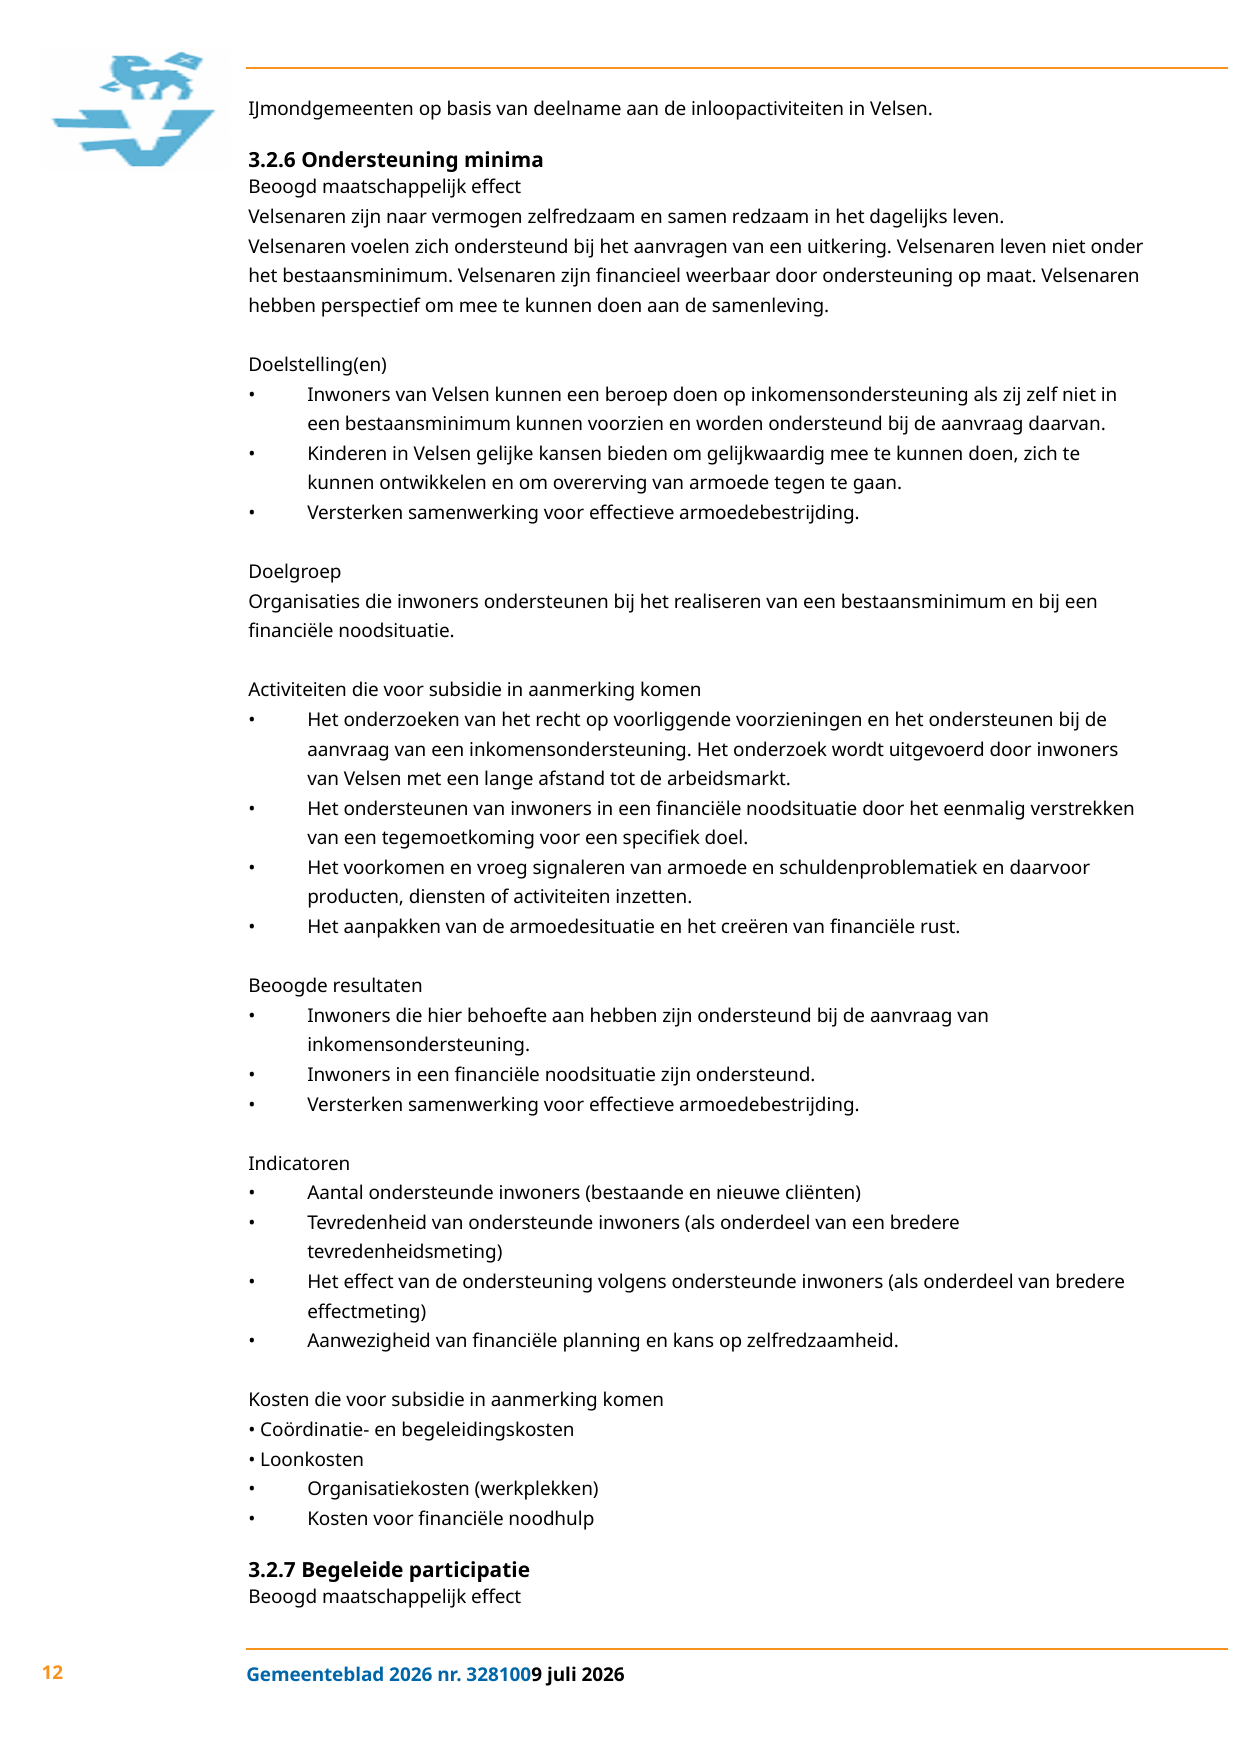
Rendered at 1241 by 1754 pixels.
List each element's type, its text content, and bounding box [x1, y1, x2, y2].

text 3.2.7 Begeleide participatie [248, 1555, 1152, 1584]
text Indicatoren [248, 1150, 1152, 1176]
text Velsenaren voelen zich ondersteund bij het aanvragen van een uitkering. Velsenaren leven niet onder het bestaansminimum. Velsenaren zijn financieel weerbaar door ondersteuning op maat. Velsenaren hebben perspectief om mee te kunnen doen aan de samenleving. [248, 233, 1152, 318]
list Inwoners in een financiële noodsituatie zijn ondersteund. [248, 1061, 1152, 1087]
list Versterken samenwerking voor effectieve armoedebestrijding. [248, 499, 1152, 525]
list Organisatiekosten (werkplekken) [248, 1475, 1152, 1501]
text Doelgroep [248, 558, 1152, 584]
list Inwoners die hier behoefte aan hebben zijn ondersteund bij de aanvraag van inkomensondersteuning. [248, 1002, 1152, 1057]
list Aanwezigheid van financiële planning en kans op zelfredzaamheid. [248, 1327, 1152, 1353]
text IJmondgemeenten op basis van deelname aan de inloopactiviteiten in Velsen. [248, 95, 1152, 121]
text Activiteiten die voor subsidie in aanmerking komen [248, 677, 1152, 702]
text • Loonkosten [248, 1446, 1152, 1471]
text Organisaties die inwoners ondersteunen bij het realiseren van een bestaansminimum en bij een financiële noodsituatie. [248, 588, 1152, 643]
text • Coördinatie- en begeleidingskosten [248, 1416, 1152, 1442]
text Beoogd maatschappelijk effect [248, 1584, 1152, 1609]
picture [41, 47, 231, 172]
list Versterken samenwerking voor effectieve armoedebestrijding. [248, 1091, 1152, 1116]
list Het ondersteunen van inwoners in een financiële noodsituatie door het eenmalig verstrekken van een tegemoetkoming voor een specifiek doel. [248, 795, 1152, 850]
list Kosten voor financiële noodhulp [248, 1505, 1152, 1531]
text Beoogde resultaten [248, 972, 1152, 998]
text 3.2.6 Ondersteuning minima [248, 145, 1152, 174]
text Kosten die voor subsidie in aanmerking komen [248, 1387, 1152, 1412]
list Het voorkomen en vroeg signaleren van armoede en schuldenproblematiek en daarvoor producten, diensten of activiteiten inzetten. [248, 854, 1152, 909]
list Het aanpakken van de armoedesituatie en het creëren van financiële rust. [248, 913, 1152, 939]
list Aantal ondersteunde inwoners (bestaande en nieuwe cliënten) [248, 1179, 1152, 1205]
list Het effect van de ondersteuning volgens ondersteunde inwoners (als onderdeel van bredere effectmeting) [248, 1268, 1152, 1323]
list Kinderen in Velsen gelijke kansen bieden om gelijkwaardig mee te kunnen doen, zich te kunnen ontwikkelen en om overerving van armoede tegen te gaan. [248, 440, 1152, 495]
text Doelstelling(en) [248, 351, 1152, 377]
list Het onderzoeken van het recht op voorliggende voorzieningen en het ondersteunen bij de aanvraag van een inkomensondersteuning. Het onderzoek wordt uitgevoerd door inwoners van Velsen met een lange afstand tot de arbeidsmarkt. [248, 706, 1152, 791]
list Inwoners van Velsen kunnen een beroep doen op inkomensondersteuning als zij zelf niet in een bestaansminimum kunnen voorzien en worden ondersteund bij de aanvraag daarvan. [248, 381, 1152, 436]
text Beoogd maatschappelijk effect [248, 174, 1152, 199]
text Velsenaren zijn naar vermogen zelfredzaam en samen redzaam in het dagelijks leven. [248, 203, 1152, 229]
list Tevredenheid van ondersteunde inwoners (als onderdeel van een bredere tevredenheidsmeting) [248, 1209, 1152, 1264]
